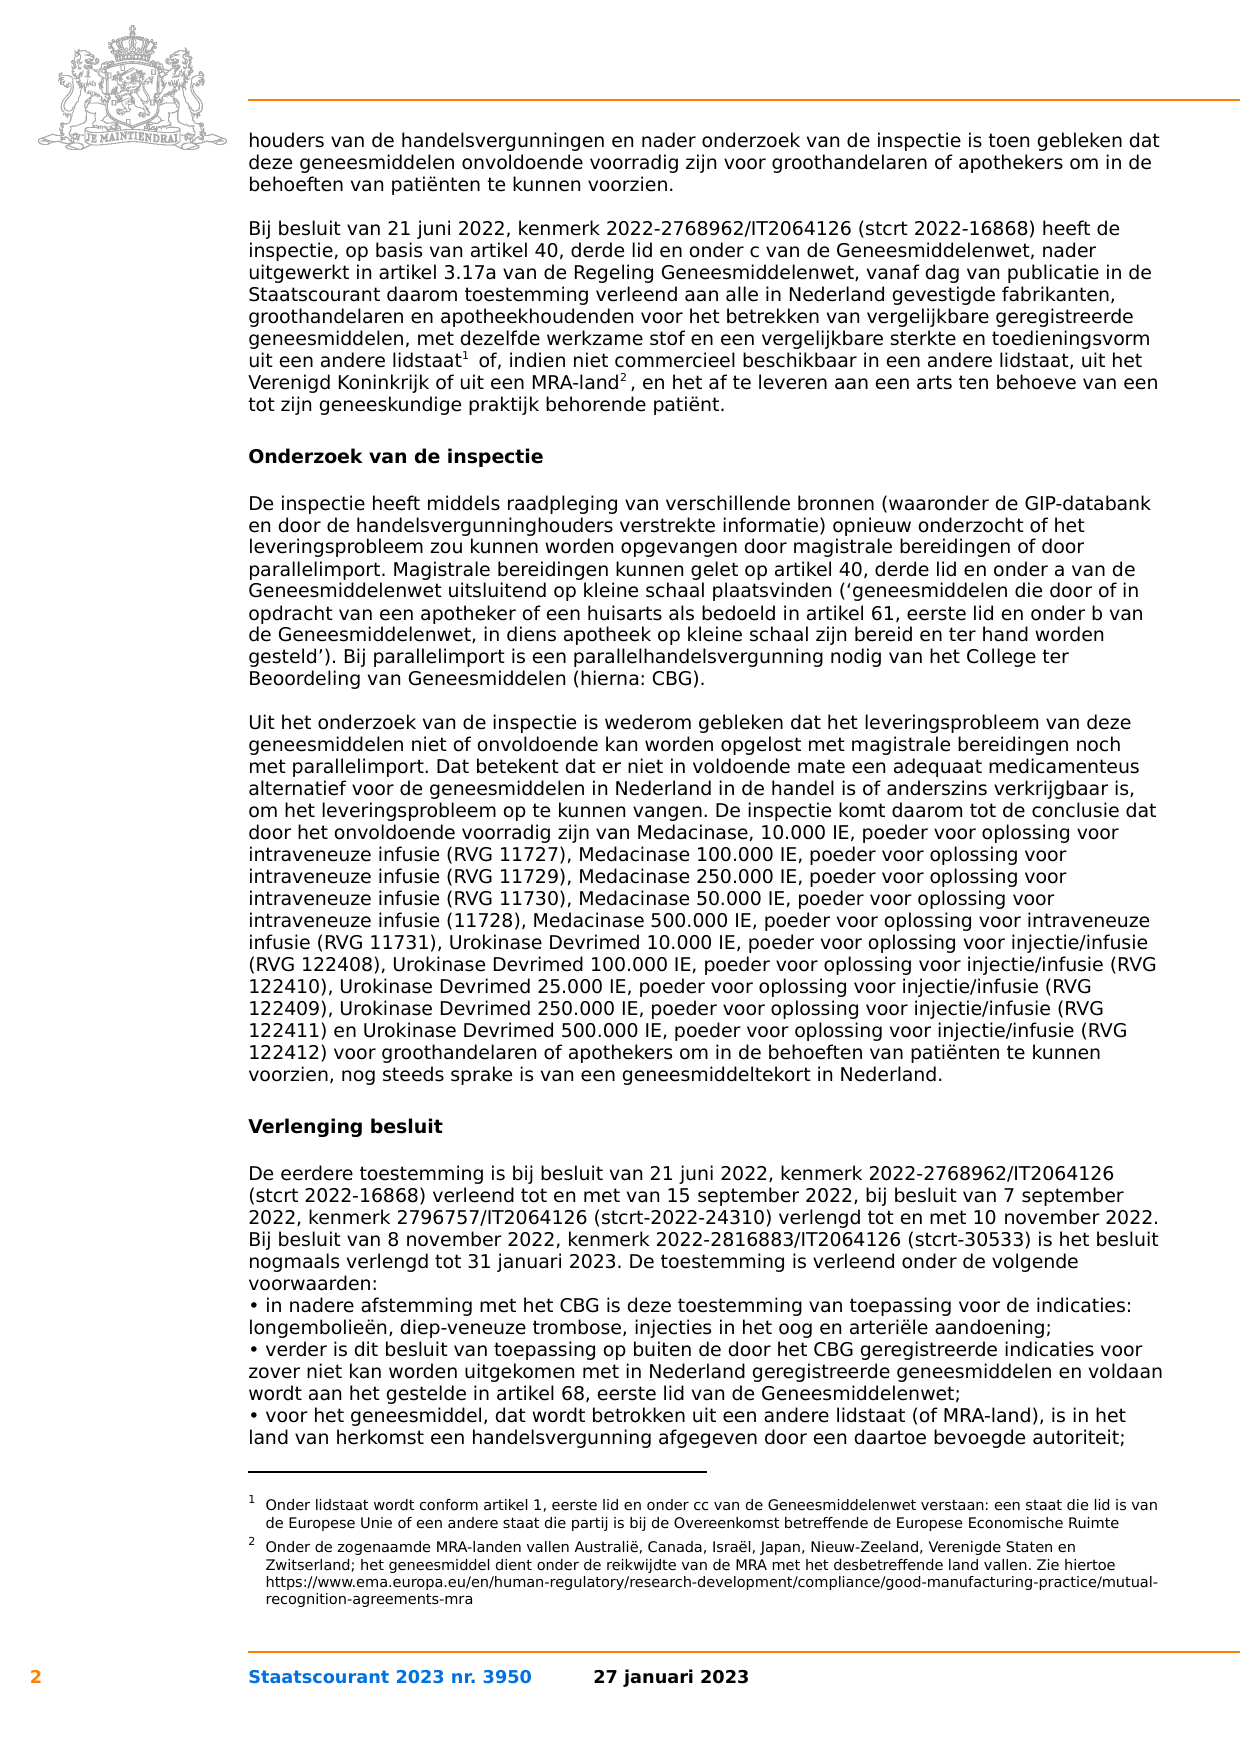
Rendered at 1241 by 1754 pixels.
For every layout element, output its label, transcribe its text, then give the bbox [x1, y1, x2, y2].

text • in nadere afstemming met het CBG is deze toestemming van toepassing voor de indicaties: longembolieën, diep-veneuze trombose, injecties in het oog en arteriële aandoening; [248, 1295, 1163, 1339]
text De inspectie heeft middels raadpleging van verschillende bronnen (waaronder de GIP-databank en door de handelsvergunninghouders verstrekte informatie) opnieuw onderzocht of het leveringsprobleem zou kunnen worden opgevangen door magistrale bereidingen of door parallelimport. Magistrale bereidingen kunnen gelet op artikel 40, derde lid en onder a van de Geneesmiddelenwet uitsluitend op kleine schaal plaatsvinden (‘geneesmiddelen die door of in opdracht van een apotheker of een huisarts als bedoeld in artikel 61, eerste lid en onder b van de Geneesmiddelenwet, in diens apotheek op kleine schaal zijn bereid en ter hand worden gesteld’). Bij parallelimport is een parallelhandelsvergunning nodig van het College ter Beoordeling van Geneesmiddelen (hierna: CBG). [248, 492, 1163, 690]
text Bij besluit van 21 juni 2022, kenmerk 2022-2768962/IT2064126 (stcrt 2022-16868) heeft de inspectie, op basis van artikel 40, derde lid en onder c van de Geneesmiddelenwet, nader uitgewerkt in artikel 3.17a van de Regeling Geneesmiddelenwet, vanaf dag van publicatie in de Staatscourant daarom toestemming verleend aan alle in Nederland gevestigde fabrikanten, groothandelaren en apotheekhoudenden voor het betrekken van vergelijkbare geregistreerde geneesmiddelen, met dezelfde werkzame stof en een vergelijkbare sterkte en toedieningsvorm uit een andere lidstaat of, indien niet commercieel beschikbaar in een andere lidstaat, uit het Verenigd Koninkrijk of uit een MRA-land, en het af te leveren aan een arts ten behoeve van een tot zijn geneeskundige praktijk behorende patiënt. [248, 218, 1163, 416]
text houders van de handelsvergunningen en nader onderzoek van de inspectie is toen gebleken dat deze geneesmiddelen onvoldoende voorradig zijn voor groothandelaren of apothekers om in de behoeften van patiënten te kunnen voorzien. [248, 130, 1163, 196]
text Uit het onderzoek van de inspectie is wederom gebleken dat het leveringsprobleem van deze geneesmiddelen niet of onvoldoende kan worden opgelost met magistrale bereidingen noch met parallelimport. Dat betekent dat er niet in voldoende mate een adequaat medicamenteus alternatief voor de geneesmiddelen in Nederland in de handel is of anderszins verkrijgbaar is, om het leveringsprobleem op te kunnen vangen. De inspectie komt daarom tot de conclusie dat door het onvoldoende voorradig zijn van Medacinase, 10.000 IE, poeder voor oplossing voor intraveneuze infusie (RVG 11727), Medacinase 100.000 IE, poeder voor oplossing voor intraveneuze infusie (RVG 11729), Medacinase 250.000 IE, poeder voor oplossing voor intraveneuze infusie (RVG 11730), Medacinase 50.000 IE, poeder voor oplossing voor intraveneuze infusie (11728), Medacinase 500.000 IE, poeder voor oplossing voor intraveneuze infusie (RVG 11731), Urokinase Devrimed 10.000 IE, poeder voor oplossing voor injectie/infusie (RVG 122408), Urokinase Devrimed 100.000 IE, poeder voor oplossing voor injectie/infusie (RVG 122410), Urokinase Devrimed 25.000 IE, poeder voor oplossing voor injectie/infusie (RVG 122409), Urokinase Devrimed 250.000 IE, poeder voor oplossing voor injectie/infusie (RVG 122411) en Urokinase Devrimed 500.000 IE, poeder voor oplossing voor injectie/infusie (RVG 122412) voor groothandelaren of apothekers om in de behoeften van patiënten te kunnen voorzien, nog steeds sprake is van een geneesmiddeltekort in Nederland. [248, 712, 1163, 1086]
subtitle Verlenging besluit [248, 1116, 1163, 1138]
text De eerdere toestemming is bij besluit van 21 juni 2022, kenmerk 2022-2768962/IT2064126 (stcrt 2022-16868) verleend tot en met van 15 september 2022, bij besluit van 7 september 2022, kenmerk 2796757/IT2064126 (stcrt-2022-24310) verlengd tot en met 10 november 2022. Bij besluit van 8 november 2022, kenmerk 2022-2816883/IT2064126 (stcrt-30533) is het besluit nogmaals verlengd tot 31 januari 2023. De toestemming is verleend onder de volgende voorwaarden: [248, 1163, 1163, 1295]
subtitle Onderzoek van de inspectie [248, 446, 1163, 467]
text • verder is dit besluit van toepassing op buiten de door het CBG geregistreerde indicaties voor zover niet kan worden uitgekomen met in Nederland geregistreerde geneesmiddelen en voldaan wordt aan het gestelde in artikel 68, eerste lid van de Geneesmiddelenwet; [248, 1339, 1163, 1404]
text Onder lidstaat wordt conform artikel 1, eerste lid en onder cc van de Geneesmiddelenwet verstaan: een staat die lid is van de Europese Unie of een andere staat die partij is bij de Overeenkomst betreffende de Europese Economische Ruimte [248, 1493, 1163, 1532]
picture [38, 25, 227, 150]
text • voor het geneesmiddel, dat wordt betrokken uit een andere lidstaat (of MRA-land), is in het land van herkomst een handelsvergunning afgegeven door een daartoe bevoegde autoriteit; [248, 1404, 1163, 1448]
text Onder de zogenaamde MRA-landen vallen Australië, Canada, Israël, Japan, Nieuw-Zeeland, Verenigde Staten en Zwitserland; het geneesmiddel dient onder de reikwijdte van de MRA met het desbetreffende land vallen. Zie hiertoe https://www.ema.europa.eu/en/human-regulatory/research-development/compliance/good-manufacturing-practice/mutual-recognition-agreements-mra [248, 1535, 1163, 1608]
